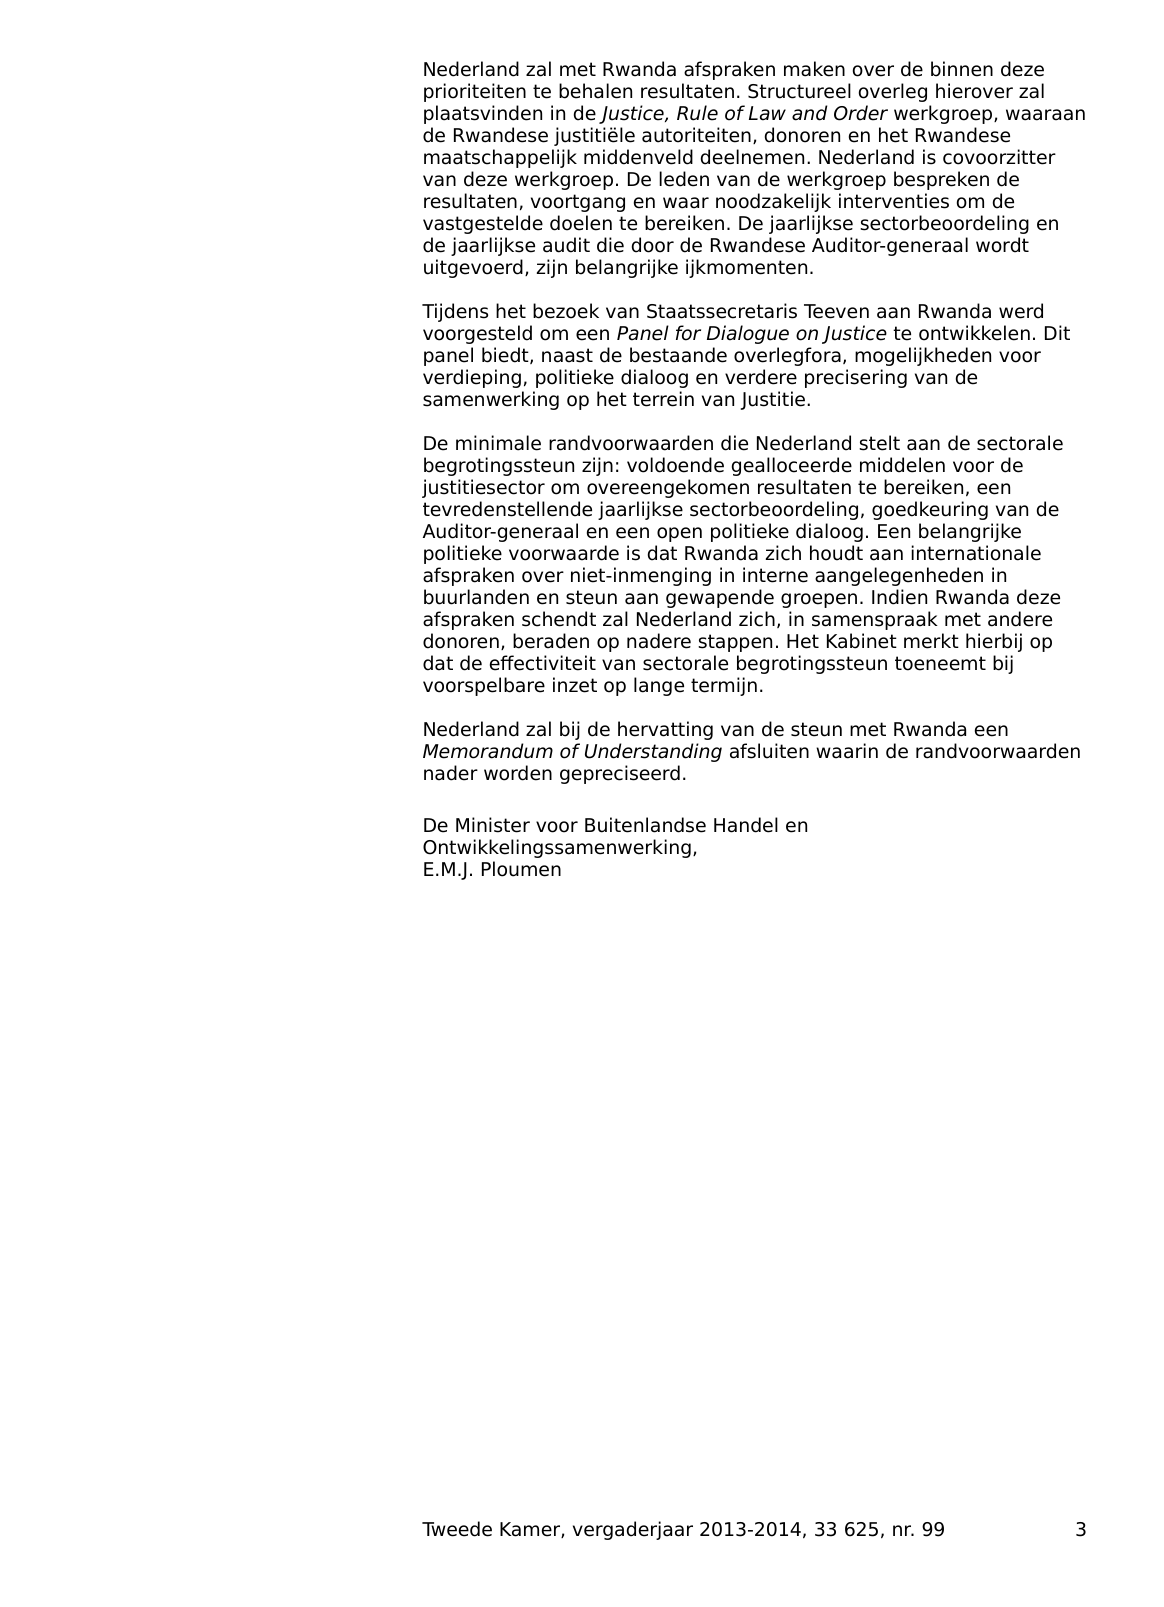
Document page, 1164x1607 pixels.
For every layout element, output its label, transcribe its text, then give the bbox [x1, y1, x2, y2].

text Nederland zal met Rwanda afspraken maken over de binnen deze prioriteiten te behalen resultaten. Structureel overleg hierover zal plaatsvinden in de Justice, Rule of Law and Order werkgroep, waaraan de Rwandese justitiële autoriteiten, donoren en het Rwandese maatschappelijk middenveld deelnemen. Nederland is covoorzitter van deze werkgroep. De leden van de werkgroep bespreken de resultaten, voortgang en waar noodzakelijk interventies om de vastgestelde doelen te bereiken. De jaarlijkse sectorbeoordeling en de jaarlijkse audit die door de Rwandese Auditor-generaal wordt uitgevoerd, zijn belangrijke ijkmomenten. [422, 59, 1087, 279]
text Tijdens het bezoek van Staatssecretaris Teeven aan Rwanda werd voorgesteld om een Panel for Dialogue on Justice te ontwikkelen. Dit panel biedt, naast de bestaande overlegfora, mogelijkheden voor verdieping, politieke dialoog en verdere precisering van de samenwerking op het terrein van Justitie. [422, 301, 1087, 411]
text De minimale randvoorwaarden die Nederland stelt aan de sectorale begrotingssteun zijn: voldoende gealloceerde middelen voor de justitiesector om overeengekomen resultaten te bereiken, een tevredenstellende jaarlijkse sectorbeoordeling, goedkeuring van de Auditor-generaal en een open politieke dialoog. Een belangrijke politieke voorwaarde is dat Rwanda zich houdt aan internationale afspraken over niet-inmenging in interne aangelegenheden in buurlanden en steun aan gewapende groepen. Indien Rwanda deze afspraken schendt zal Nederland zich, in samenspraak met andere donoren, beraden op nadere stappen. Het Kabinet merkt hierbij op dat de effectiviteit van sectorale begrotingssteun toeneemt bij voorspelbare inzet op lange termijn. [422, 433, 1087, 697]
text Nederland zal bij de hervatting van de steun met Rwanda een Memorandum of Understanding afsluiten waarin de randvoorwaarden nader worden gepreciseerd. [422, 719, 1087, 785]
text De Minister voor Buitenlandse Handel en Ontwikkelingssamenwerking, E.M.J. Ploumen [422, 815, 1087, 881]
